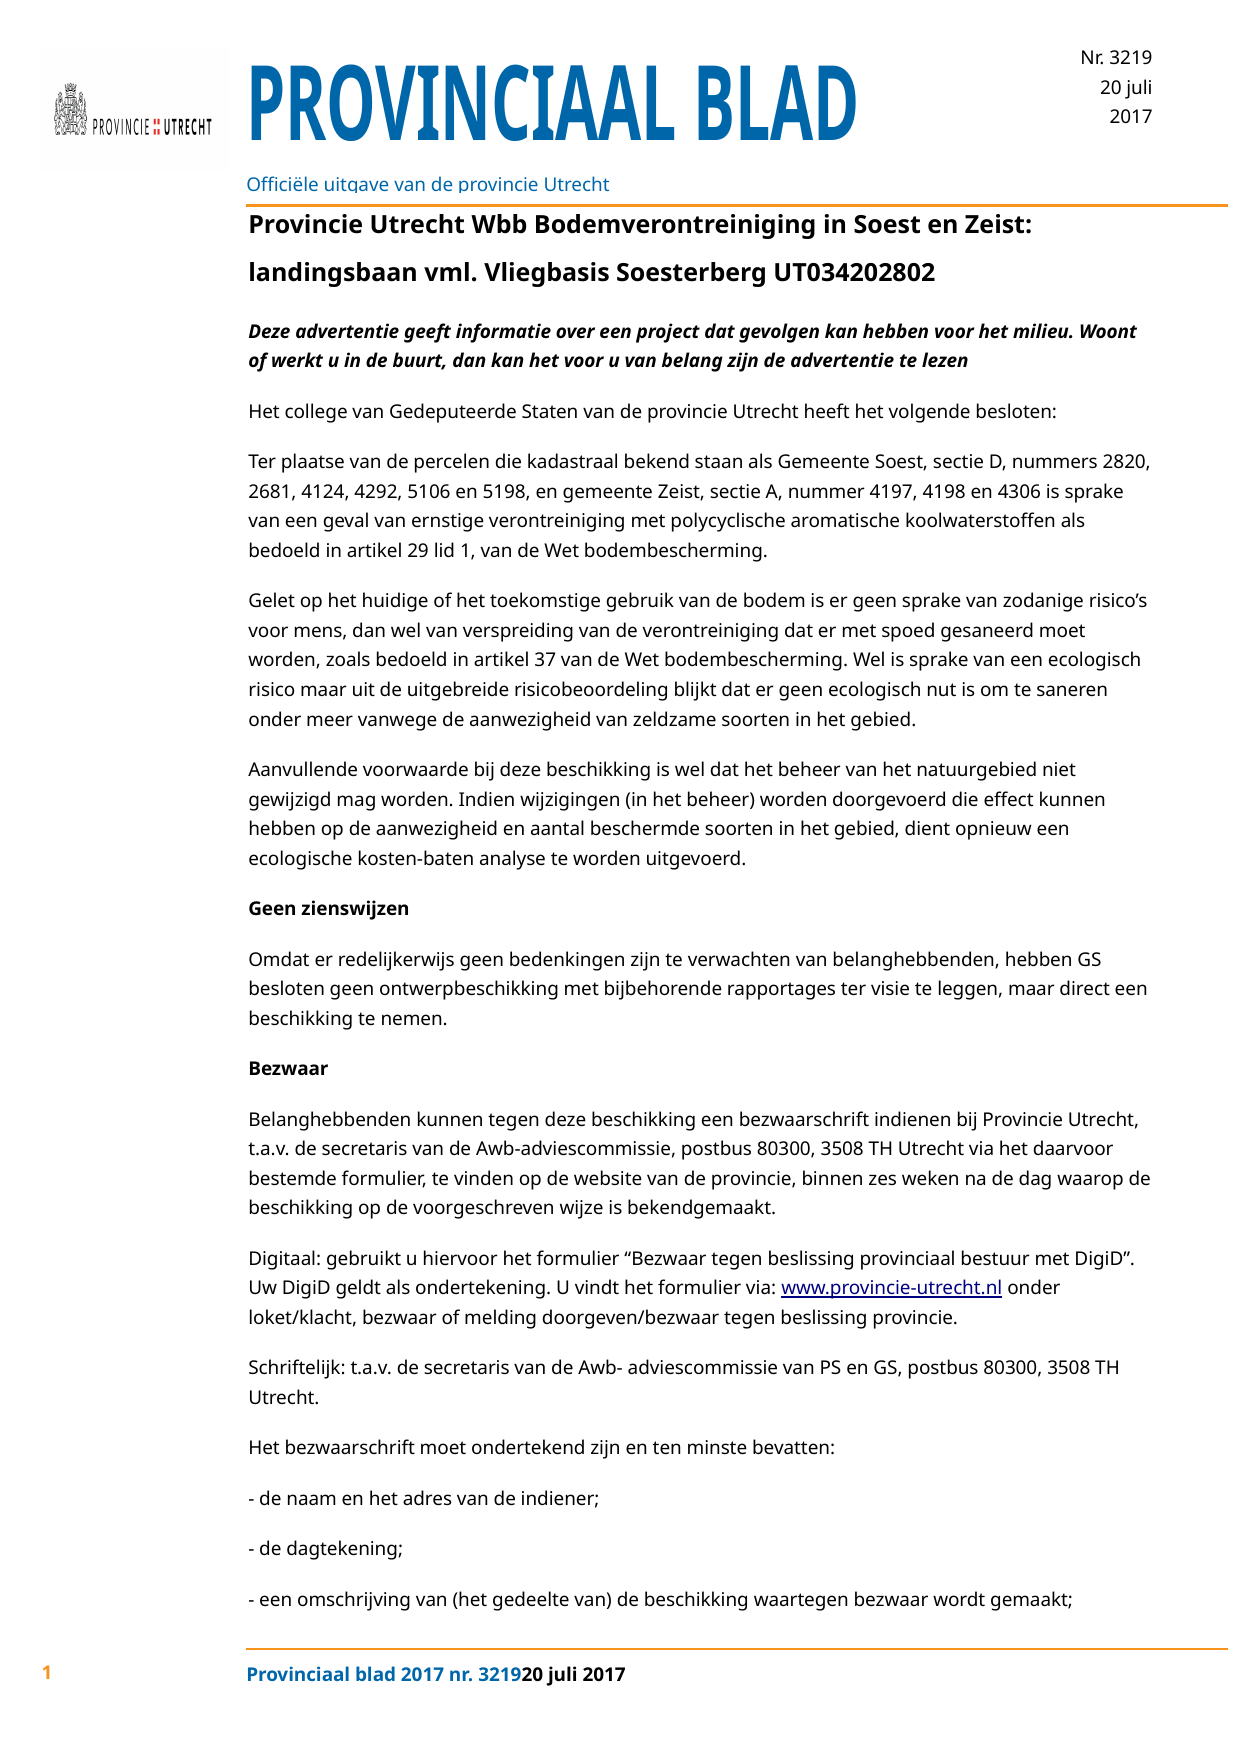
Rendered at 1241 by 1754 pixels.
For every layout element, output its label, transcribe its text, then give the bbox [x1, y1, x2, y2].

text - de dagtekening; [248, 1535, 1152, 1561]
picture [41, 47, 231, 172]
text Provincie Utrecht Wbb Bodemverontreiniging in Soest en Zeist: landingsbaan vml. Vliegbasis Soesterberg UT034202802 [248, 207, 1152, 288]
text Deze advertentie geeft informatie over een project dat gevolgen kan hebben voor het milieu. Woont of werkt u in de buurt, dan kan het voor u van belang zijn de advertentie te lezen [248, 318, 1152, 373]
text Schriftelijk: t.a.v. de secretaris van de Awb- adviescommissie van PS en GS, postbus 80300, 3508 TH Utrecht. [248, 1354, 1152, 1410]
text - de naam en het adres van de indiener; [248, 1485, 1152, 1511]
text Ter plaatse van de percelen die kadastraal bekend staan als Gemeente Soest, sectie D, nummers 2820, 2681, 4124, 4292, 5106 en 5198, en gemeente Zeist, sectie A, nummer 4197, 4198 en 4306 is sprake van een geval van ernstige verontreiniging met polycyclische aromatische koolwaterstoffen als bedoeld in artikel 29 lid 1, van de Wet bodembescherming. [248, 448, 1152, 563]
text Bezwaar [248, 1055, 1152, 1081]
text Omdat er redelijkerwijs geen bedenkingen zijn te verwachten van belanghebbenden, hebben GS besloten geen ontwerpbeschikking met bijbehorende rapportages ter visie te leggen, maar direct een beschikking te nemen. [248, 946, 1152, 1031]
text Belanghebbenden kunnen tegen deze beschikking een bezwaarschrift indienen bij Provincie Utrecht, t.a.v. de secretaris van de Awb-adviescommissie, postbus 80300, 3508 TH Utrecht via het daarvoor bestemde formulier, te vinden op de website van de provincie, binnen zes weken na de dag waarop de beschikking op de voorgeschreven wijze is bekendgemaakt. [248, 1106, 1152, 1220]
text Het college van Gedeputeerde Staten van de provincie Utrecht heeft het volgende besloten: [248, 398, 1152, 424]
text Geen zienswijzen [248, 895, 1152, 921]
text Het bezwaarschrift moet ondertekend zijn en ten minste bevatten: [248, 1434, 1152, 1460]
text Aanvullende voorwaarde bij deze beschikking is wel dat het beheer van het natuurgebied niet gewijzigd mag worden. Indien wijzigingen (in het beheer) worden doorgevoerd die effect kunnen hebben op de aanwezigheid en aantal beschermde soorten in het gebied, dient opnieuw een ecologische kosten-baten analyse te worden uitgevoerd. [248, 756, 1152, 871]
text - een omschrijving van (het gedeelte van) de beschikking waartegen bezwaar wordt gemaakt; [248, 1586, 1152, 1612]
text Digitaal: gebruikt u hiervoor het formulier “Bezwaar tegen beslissing provinciaal bestuur met DigiD”. Uw DigiD geldt als ondertekening. U vindt het formulier via: www.provincie-utrecht.nl onder loket/klacht, bezwaar of melding doorgeven/bezwaar tegen beslissing provincie. [248, 1245, 1152, 1330]
text Gelet op het huidige of het toekomstige gebruik van de bodem is er geen sprake van zodanige risico’s voor mens, dan wel van verspreiding van de verontreiniging dat er met spoed gesaneerd moet worden, zoals bedoeld in artikel 37 van de Wet bodembescherming. Wel is sprake van een ecologisch risico maar uit de uitgebreide risicobeoordeling blijkt dat er geen ecologisch nut is om te saneren onder meer vanwege de aanwezigheid van zeldzame soorten in het gebied. [248, 587, 1152, 732]
